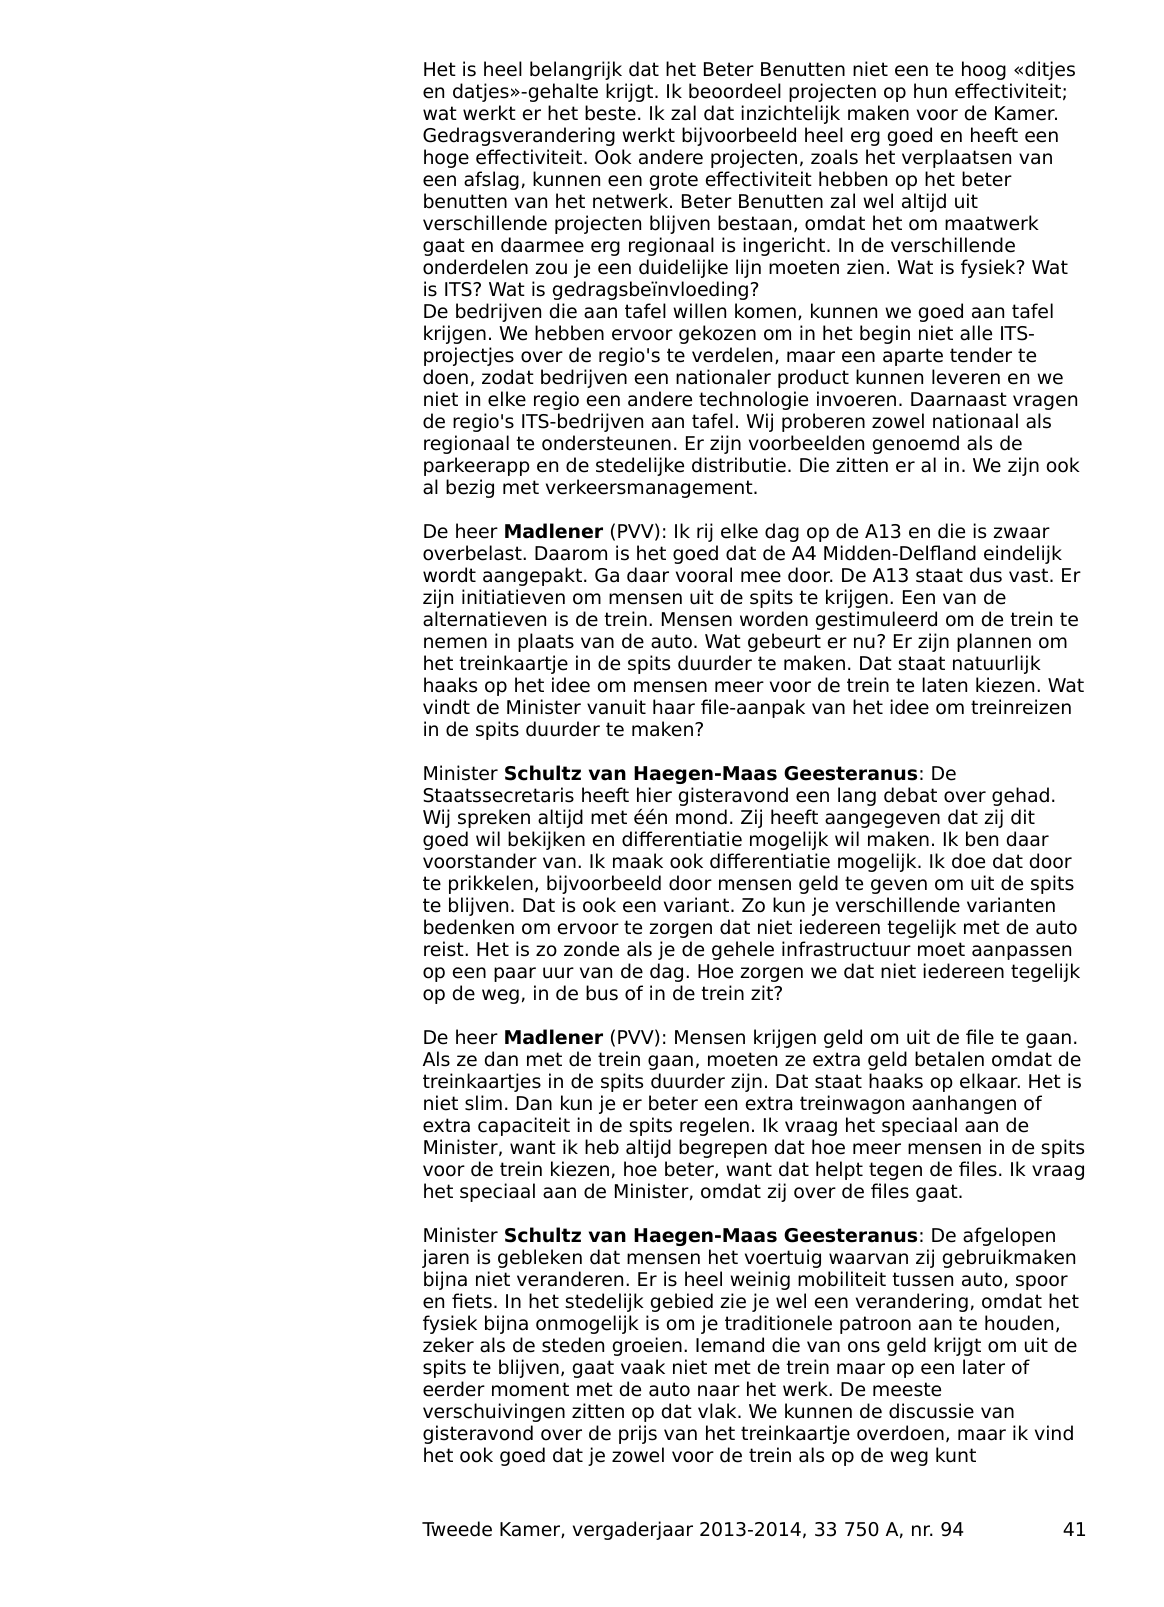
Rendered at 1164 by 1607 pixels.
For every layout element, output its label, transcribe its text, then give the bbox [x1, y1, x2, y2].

text De heer Madlener (PVV): Ik rij elke dag op de A13 en die is zwaar overbelast. Daarom is het goed dat de A4 Midden-Delfland eindelijk wordt aangepakt. Ga daar vooral mee door. De A13 staat dus vast. Er zijn initiatieven om mensen uit de spits te krijgen. Een van de alternatieven is de trein. Mensen worden gestimuleerd om de trein te nemen in plaats van de auto. Wat gebeurt er nu? Er zijn plannen om het treinkaartje in de spits duurder te maken. Dat staat natuurlijk haaks op het idee om mensen meer voor de trein te laten kiezen. Wat vindt de Minister vanuit haar file-aanpak van het idee om treinreizen in de spits duurder te maken? [422, 521, 1087, 741]
text De heer Madlener (PVV): Mensen krijgen geld om uit de file te gaan. Als ze dan met de trein gaan, moeten ze extra geld betalen omdat de treinkaartjes in de spits duurder zijn. Dat staat haaks op elkaar. Het is niet slim. Dan kun je er beter een extra treinwagon aanhangen of extra capaciteit in de spits regelen. Ik vraag het speciaal aan de Minister, want ik heb altijd begrepen dat hoe meer mensen in de spits voor de trein kiezen, hoe beter, want dat helpt tegen de files. Ik vraag het speciaal aan de Minister, omdat zij over de files gaat. [422, 1027, 1087, 1203]
text Minister Schultz van Haegen-Maas Geesteranus: De Staatssecretaris heeft hier gisteravond een lang debat over gehad. Wij spreken altijd met één mond. Zij heeft aangegeven dat zij dit goed wil bekijken en differentiatie mogelijk wil maken. Ik ben daar voorstander van. Ik maak ook differentiatie mogelijk. Ik doe dat door te prikkelen, bijvoorbeeld door mensen geld te geven om uit de spits te blijven. Dat is ook een variant. Zo kun je verschillende varianten bedenken om ervoor te zorgen dat niet iedereen tegelijk met de auto reist. Het is zo zonde als je de gehele infrastructuur moet aanpassen op een paar uur van de dag. Hoe zorgen we dat niet iedereen tegelijk op de weg, in de bus of in de trein zit? [422, 763, 1087, 1004]
text De bedrijven die aan tafel willen komen, kunnen we goed aan tafel krijgen. We hebben ervoor gekozen om in het begin niet alle ITS-projectjes over de regio's te verdelen, maar een aparte tender te doen, zodat bedrijven een nationaler product kunnen leveren en we niet in elke regio een andere technologie invoeren. Daarnaast vragen de regio's ITS-bedrijven aan tafel. Wij proberen zowel nationaal als regionaal te ondersteunen. Er zijn voorbeelden genoemd als de parkeerapp en de stedelijke distributie. Die zitten er al in. We zijn ook al bezig met verkeersmanagement. [422, 301, 1087, 499]
text Minister Schultz van Haegen-Maas Geesteranus: De afgelopen jaren is gebleken dat mensen het voertuig waarvan zij gebruikmaken bijna niet veranderen. Er is heel weinig mobiliteit tussen auto, spoor en fiets. In het stedelijk gebied zie je wel een verandering, omdat het fysiek bijna onmogelijk is om je traditionele patroon aan te houden, zeker als de steden groeien. Iemand die van ons geld krijgt om uit de spits te blijven, gaat vaak niet met de trein maar op een later of eerder moment met de auto naar het werk. De meeste verschuivingen zitten op dat vlak. We kunnen de discussie van gisteravond over de prijs van het treinkaartje overdoen, maar ik vind het ook goed dat je zowel voor de trein als op de weg kunt [422, 1225, 1087, 1467]
text Het is heel belangrijk dat het Beter Benutten niet een te hoog «ditjes en datjes»-gehalte krijgt. Ik beoordeel projecten op hun effectiviteit; wat werkt er het beste. Ik zal dat inzichtelijk maken voor de Kamer. Gedragsverandering werkt bijvoorbeeld heel erg goed en heeft een hoge effectiviteit. Ook andere projecten, zoals het verplaatsen van een afslag, kunnen een grote effectiviteit hebben op het beter benutten van het netwerk. Beter Benutten zal wel altijd uit verschillende projecten blijven bestaan, omdat het om maatwerk gaat en daarmee erg regionaal is ingericht. In de verschillende onderdelen zou je een duidelijke lijn moeten zien. Wat is fysiek? Wat is ITS? Wat is gedragsbeïnvloeding? [422, 59, 1087, 301]
